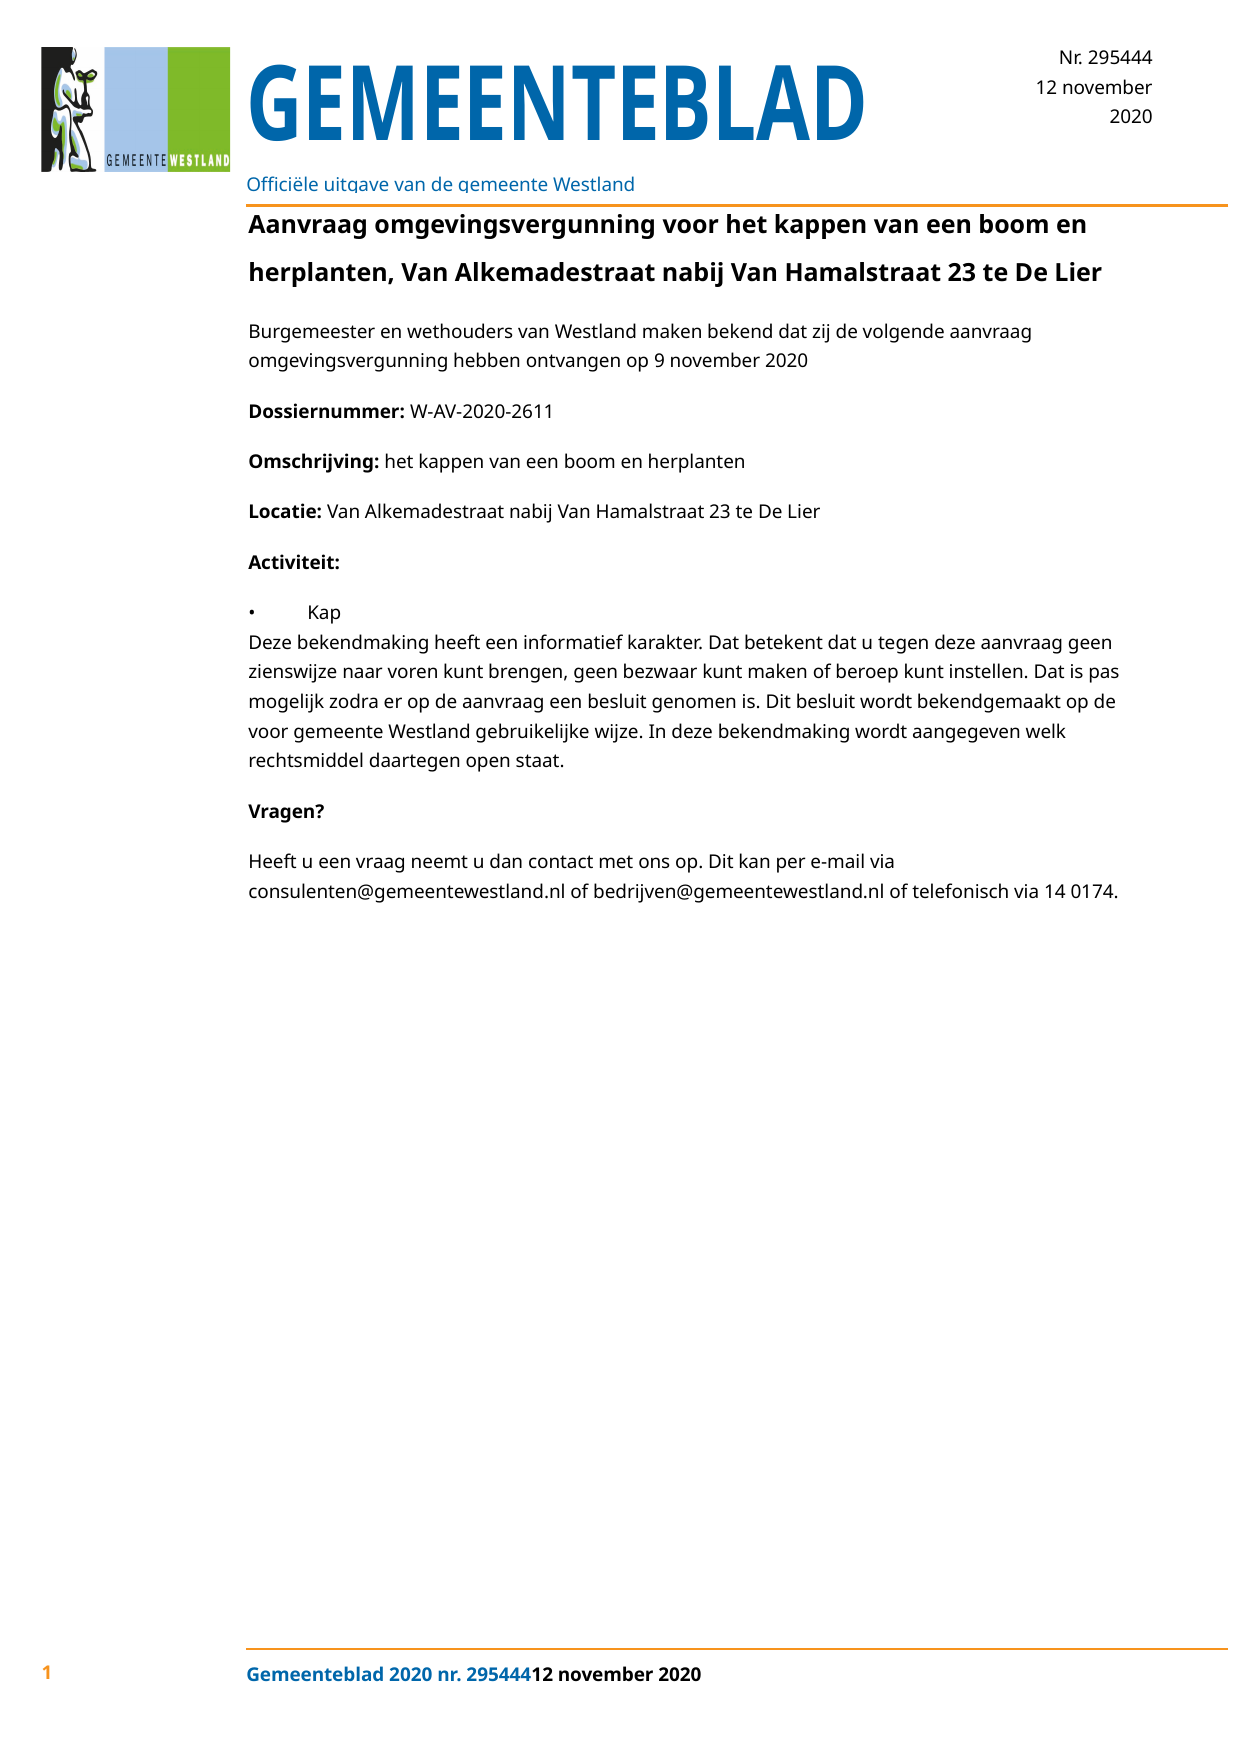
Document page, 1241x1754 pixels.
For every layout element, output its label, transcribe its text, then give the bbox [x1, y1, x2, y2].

text Omschrijving: het kappen van een boom en herplanten [248, 448, 1152, 474]
picture [41, 47, 231, 172]
text Vragen? [248, 798, 1152, 824]
text Dossiernummer: W-AV-2020-2611 [248, 398, 1152, 424]
text Deze bekendmaking heeft een informatief karakter. Dat betekent dat u tegen deze aanvraag geen zienswijze naar voren kunt brengen, geen bezwaar kunt maken of beroep kunt instellen. Dat is pas mogelijk zodra er op de aanvraag een besluit genomen is. Dit besluit wordt bekendgemaakt op de voor gemeente Westland gebruikelijke wijze. In deze bekendmaking wordt aangegeven welk rechtsmiddel daartegen open staat. [248, 629, 1152, 773]
text Activiteit: [248, 549, 1152, 575]
text Heeft u een vraag neemt u dan contact met ons op. Dit kan per e-mail via consulenten@gemeentewestland.nl of bedrijven@gemeentewestland.nl of telefonisch via 14 0174. [248, 848, 1152, 904]
text Aanvraag omgevingsvergunning voor het kappen van een boom en herplanten, Van Alkemadestraat nabij Van Hamalstraat 23 te De Lier [248, 207, 1152, 288]
list Kap [248, 599, 1152, 625]
text Locatie: Van Alkemadestraat nabij Van Hamalstraat 23 te De Lier [248, 499, 1152, 524]
text Burgemeester en wethouders van Westland maken bekend dat zij de volgende aanvraag omgevingsvergunning hebben ontvangen op 9 november 2020 [248, 318, 1152, 373]
